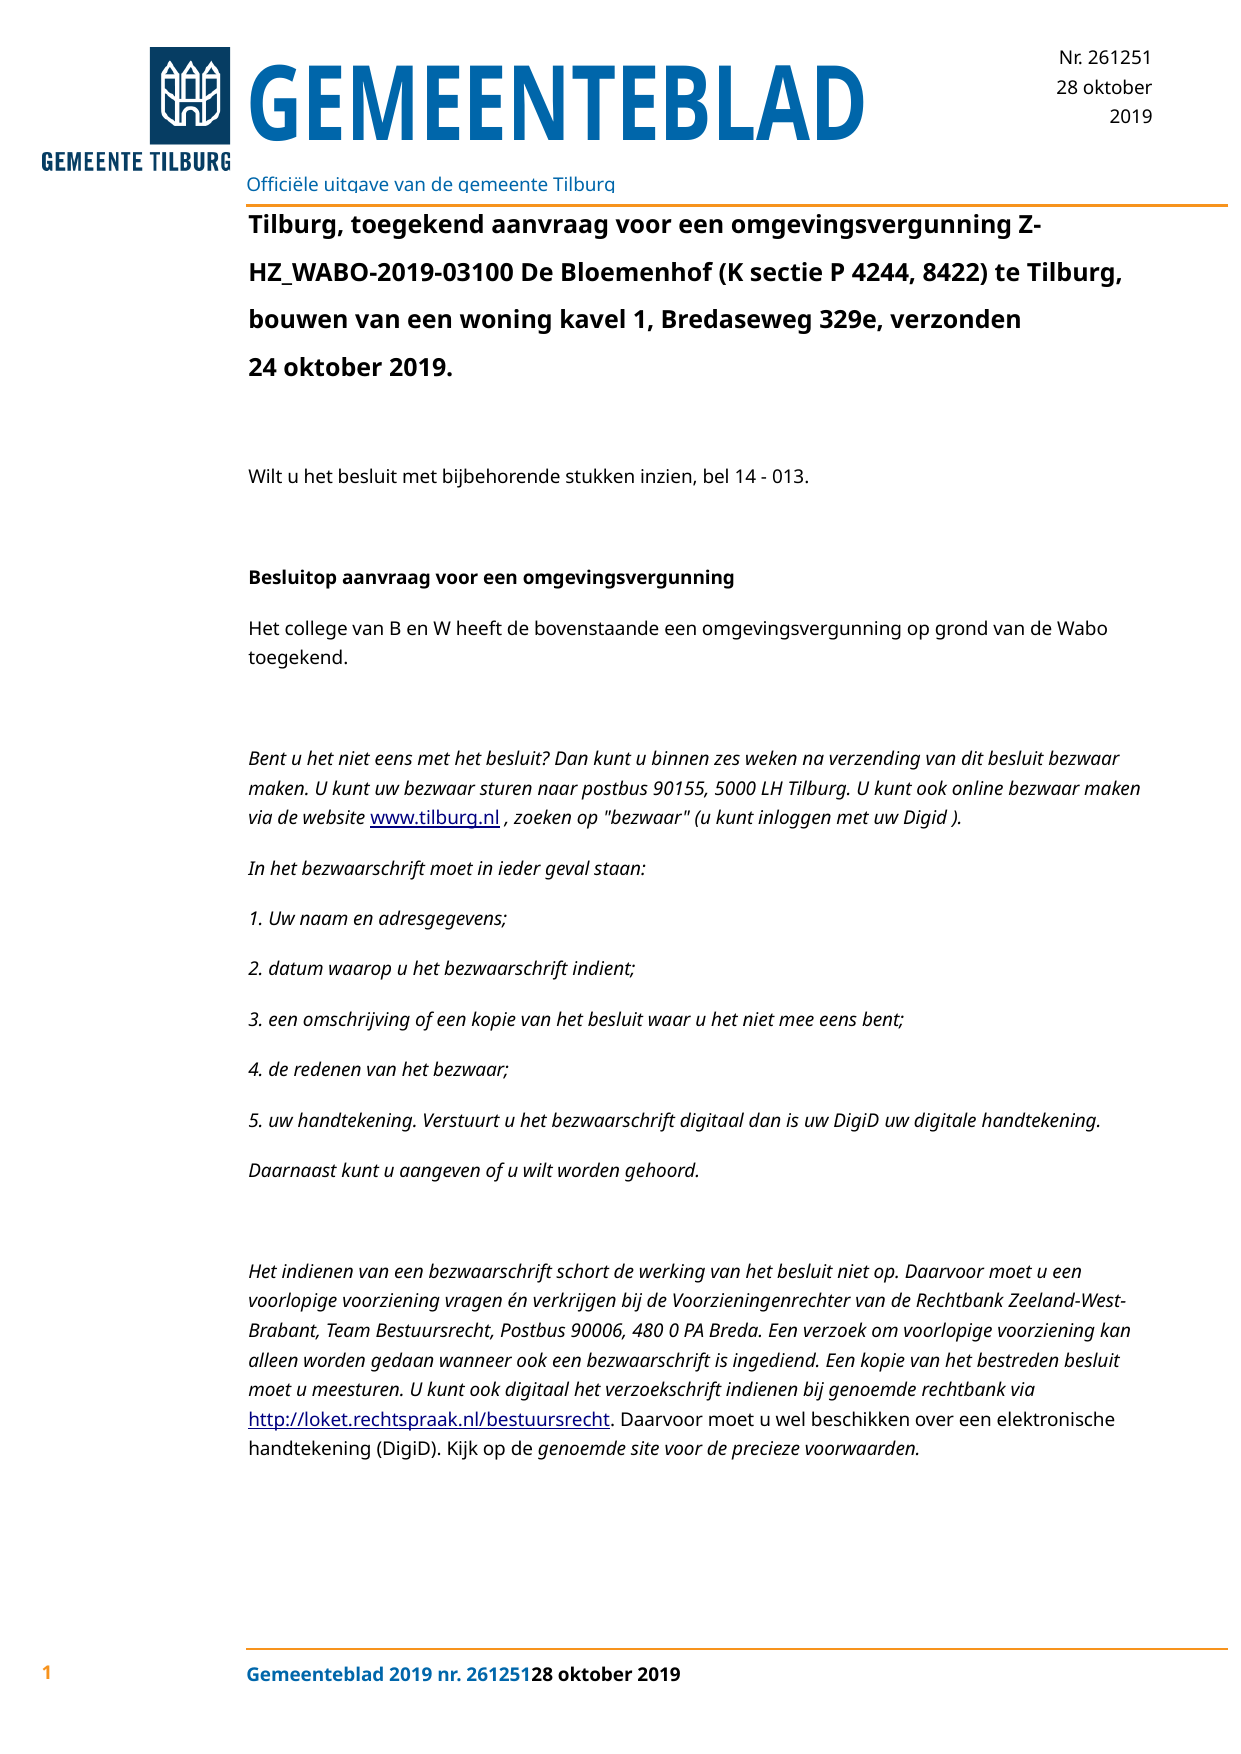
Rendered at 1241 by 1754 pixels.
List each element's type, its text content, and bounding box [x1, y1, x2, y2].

text 2. datum waarop u het bezwaarschrift indient; [248, 956, 1152, 981]
text Het indienen van een bezwaarschrift schort de werking van het besluit niet op. Daarvoor moet u een voorlopige voorziening vragen én verkrijgen bij de Voorzieningenrechter van de Rechtbank Zeeland-West-Brabant, Team Bestuursrecht, Postbus 90006, 480 0 PA Breda. Een verzoek om voorlopige voorziening kan alleen worden gedaan wanneer ook een bezwaarschrift is ingediend. Een kopie van het bestreden besluit moet u meesturen. U kunt ook digitaal het verzoekschrift indienen bij genoemde rechtbank via http://loket.rechtspraak.nl/bestuursrecht. Daarvoor moet u wel beschikken over een elektronische handtekening (DigiD). Kijk op de genoemde site voor de precieze voorwaarden. [248, 1258, 1152, 1461]
text Besluitop aanvraag voor een omgevingsvergunning [248, 564, 1152, 590]
text Daarnaast kunt u aangeven of u wilt worden gehoord. [248, 1157, 1152, 1183]
text 5. uw handtekening. Verstuurt u het bezwaarschrift digitaal dan is uw DigiD uw digitale handtekening. [248, 1107, 1152, 1133]
picture [41, 47, 231, 172]
text 3. een omschrijving of een kopie van het besluit waar u het niet mee eens bent; [248, 1006, 1152, 1032]
text In het bezwaarschrift moet in ieder geval staan: [248, 855, 1152, 881]
text 1. Uw naam en adresgegevens; [248, 905, 1152, 931]
text Wilt u het besluit met bijbehorende stukken inzien, bel 14 - 013. [248, 463, 1152, 489]
text 4. de redenen van het bezwaar; [248, 1056, 1152, 1082]
text Bent u het niet eens met het besluit? Dan kunt u binnen zes weken na verzending van dit besluit bezwaar maken. U kunt uw bezwaar sturen naar postbus 90155, 5000 LH Tilburg. U kunt ook online bezwaar maken via de website www.tilburg.nl , zoeken op "bezwaar" (u kunt inloggen met uw Digid ). [248, 745, 1152, 830]
text Het college van B en W heeft de bovenstaande een omgevingsvergunning op grond van de Wabo toegekend. [248, 615, 1152, 670]
text Tilburg, toegekend aanvraag voor een omgevingsvergunning Z-HZ_WABO-2019-03100 De Bloemenhof (K sectie P 4244, 8422) te Tilburg, bouwen van een woning kavel 1, Bredaseweg 329e, verzonden 24 oktober 2019. [248, 207, 1152, 384]
